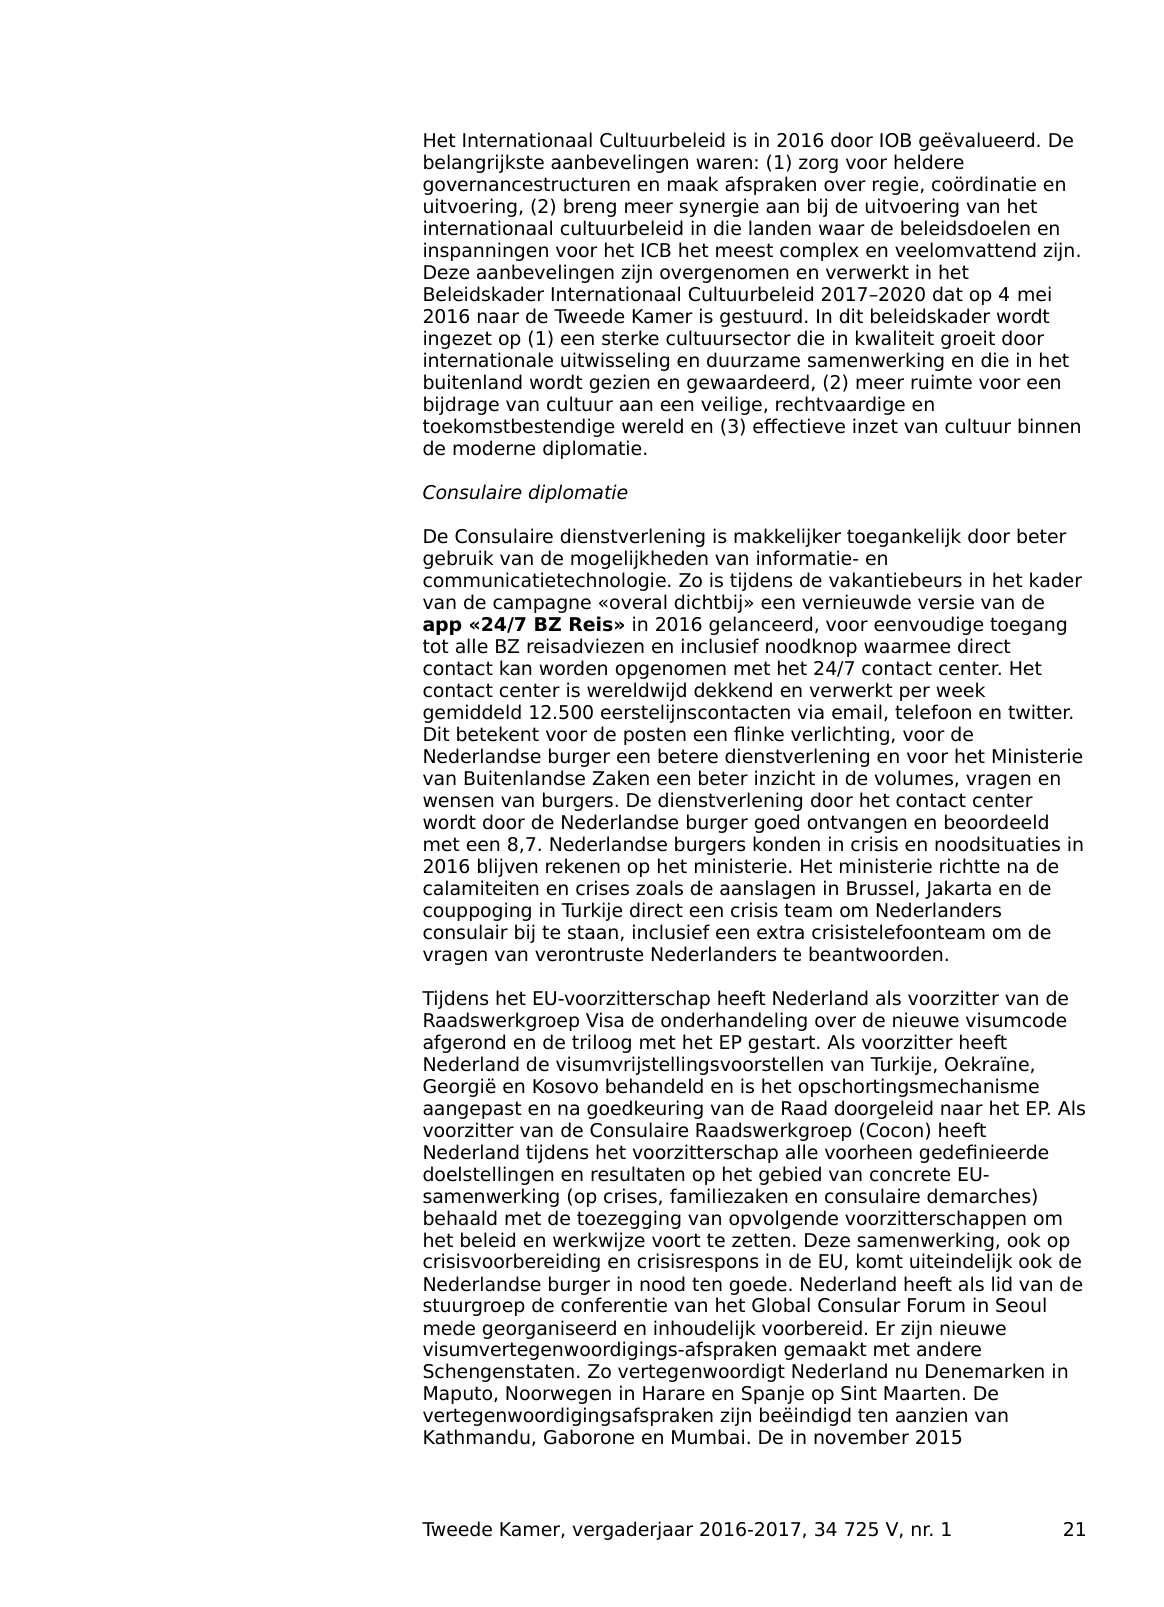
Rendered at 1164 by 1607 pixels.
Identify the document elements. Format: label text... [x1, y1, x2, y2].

text De Consulaire dienstverlening is makkelijker toegankelijk door beter gebruik van de mogelijkheden van informatie- en communicatietechnologie. Zo is tijdens de vakantiebeurs in het kader van de campagne «overal dichtbij» een vernieuwde versie van de app «24/7 BZ Reis» in 2016 gelanceerd, voor eenvoudige toegang tot alle BZ reisadviezen en inclusief noodknop waarmee direct contact kan worden opgenomen met het 24/7 contact center. Het contact center is wereldwijd dekkend en verwerkt per week gemiddeld 12.500 eerstelijnscontacten via email, telefoon en twitter. Dit betekent voor de posten een flinke verlichting, voor de Nederlandse burger een betere dienstverlening en voor het Ministerie van Buitenlandse Zaken een beter inzicht in de volumes, vragen en wensen van burgers. De dienstverlening door het contact center wordt door de Nederlandse burger goed ontvangen en beoordeeld met een 8,7. Nederlandse burgers konden in crisis en noodsituaties in 2016 blijven rekenen op het ministerie. Het ministerie richtte na de calamiteiten en crises zoals de aanslagen in Brussel, Jakarta en de couppoging in Turkije direct een crisis team om Nederlanders consulair bij te staan, inclusief een extra crisistelefoonteam om de vragen van verontruste Nederlanders te beantwoorden. [422, 526, 1087, 966]
text Het Internationaal Cultuurbeleid is in 2016 door IOB geëvalueerd. De belangrijkste aanbevelingen waren: (1) zorg voor heldere governancestructuren en maak afspraken over regie, coördinatie en uitvoering, (2) breng meer synergie aan bij de uitvoering van het internationaal cultuurbeleid in die landen waar de beleidsdoelen en inspanningen voor het ICB het meest complex en veelomvattend zijn. Deze aanbevelingen zijn overgenomen en verwerkt in het Beleidskader Internationaal Cultuurbeleid 2017–2020 dat op 4 mei 2016 naar de Tweede Kamer is gestuurd. In dit beleidskader wordt ingezet op (1) een sterke cultuursector die in kwaliteit groeit door internationale uitwisseling en duurzame samenwerking en die in het buitenland wordt gezien en gewaardeerd, (2) meer ruimte voor een bijdrage van cultuur aan een veilige, rechtvaardige en toekomstbestendige wereld en (3) effectieve inzet van cultuur binnen de moderne diplomatie. [422, 130, 1087, 459]
subtitle Consulaire diplomatie [422, 482, 1087, 504]
text Tijdens het EU-voorzitterschap heeft Nederland als voorzitter van de Raadswerkgroep Visa de onderhandeling over de nieuwe visumcode afgerond en de triloog met het EP gestart. Als voorzitter heeft Nederland de visumvrijstellingsvoorstellen van Turkije, Oekraïne, Georgië en Kosovo behandeld en is het opschortingsmechanisme aangepast en na goedkeuring van de Raad doorgeleid naar het EP. Als voorzitter van de Consulaire Raadswerkgroep (Cocon) heeft Nederland tijdens het voorzitterschap alle voorheen gedefinieerde doelstellingen en resultaten op het gebied van concrete EU-samenwerking (op crises, familiezaken en consulaire demarches) behaald met de toezegging van opvolgende voorzitterschappen om het beleid en werkwijze voort te zetten. Deze samenwerking, ook op crisisvoorbereiding en crisisrespons in de EU, komt uiteindelijk ook de Nederlandse burger in nood ten goede. Nederland heeft als lid van de stuurgroep de conferentie van het Global Consular Forum in Seoul mede georganiseerd en inhoudelijk voorbereid. Er zijn nieuwe visumvertegenwoordigings-afspraken gemaakt met andere Schengenstaten. Zo vertegenwoordigt Nederland nu Denemarken in Maputo, Noorwegen in Harare en Spanje op Sint Maarten. De vertegenwoordigingsafspraken zijn beëindigd ten aanzien van Kathmandu, Gaborone en Mumbai. De in november 2015 [422, 988, 1087, 1449]
